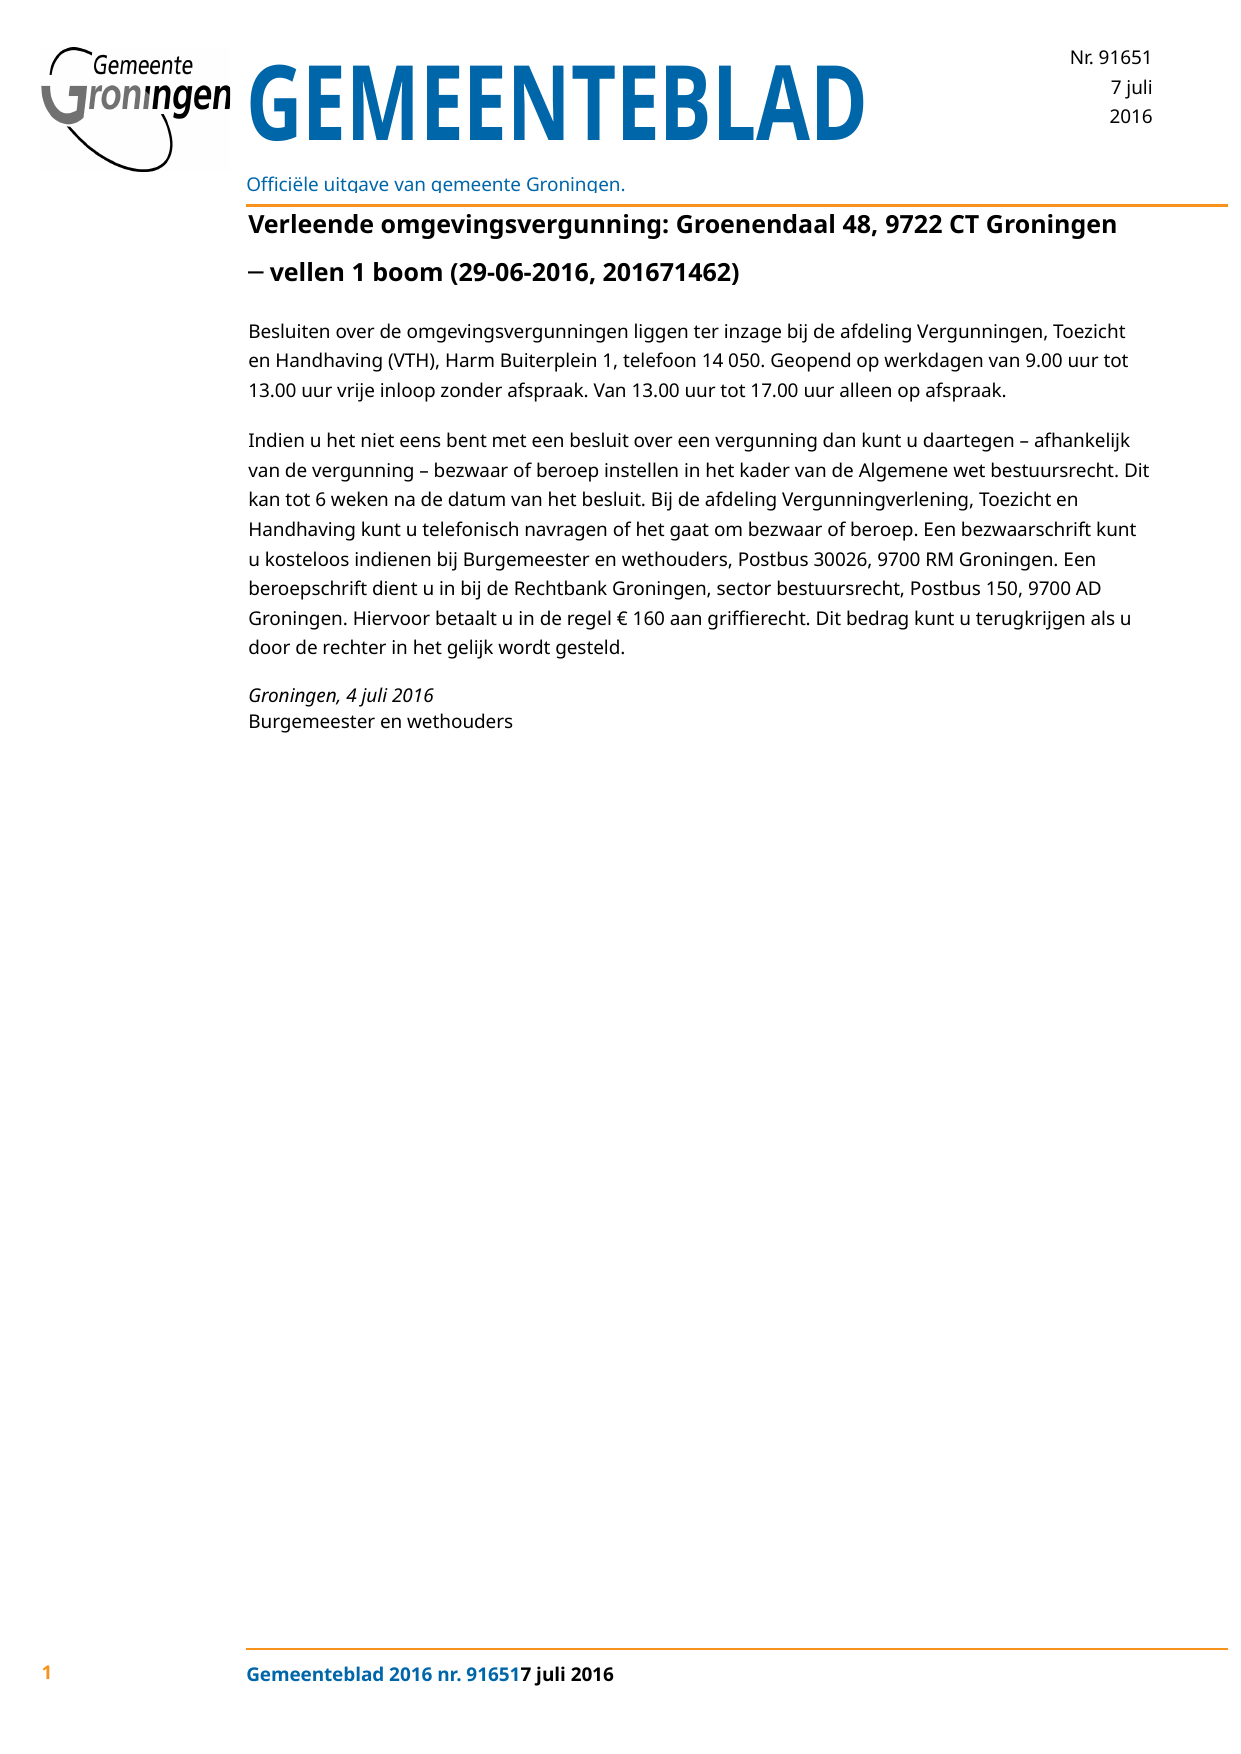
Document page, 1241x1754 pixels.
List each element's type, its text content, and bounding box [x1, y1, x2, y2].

text Groningen, 4 juli 2016 [248, 682, 1152, 708]
text Indien u het niet eens bent met een besluit over een vergunning dan kunt u daartegen – afhankelijk van de vergunning – bezwaar of beroep instellen in het kader van de Algemene wet bestuursrecht. Dit kan tot 6 weken na de datum van het besluit. Bij de afdeling Vergunningverlening, Toezicht en Handhaving kunt u telefonisch navragen of het gaat om bezwaar of beroep. Een bezwaarschrift kunt u kosteloos indienen bij Burgemeester en wethouders, Postbus 30026, 9700 RM Groningen. Een beroepschrift dient u in bij de Rechtbank Groningen, sector bestuursrecht, Postbus 150, 9700 AD Groningen. Hiervoor betaalt u in de regel € 160 aan griffierecht. Dit bedrag kunt u terugkrijgen als u door de rechter in het gelijk wordt gesteld. [248, 427, 1152, 660]
picture [41, 47, 231, 172]
text Besluiten over de omgevingsvergunningen liggen ter inzage bij de afdeling Vergunningen, Toezicht en Handhaving (VTH), Harm Buiterplein 1, telefoon 14 050. Geopend op werkdagen van 9.00 uur tot 13.00 uur vrije inloop zonder afspraak. Van 13.00 uur tot 17.00 uur alleen op afspraak. [248, 318, 1152, 403]
text Verleende omgevingsvergunning: Groenendaal 48, 9722 CT Groningen ─ vellen 1 boom (29-06-2016, 201671462) [248, 207, 1152, 288]
text Burgemeester en wethouders [248, 708, 1152, 734]
